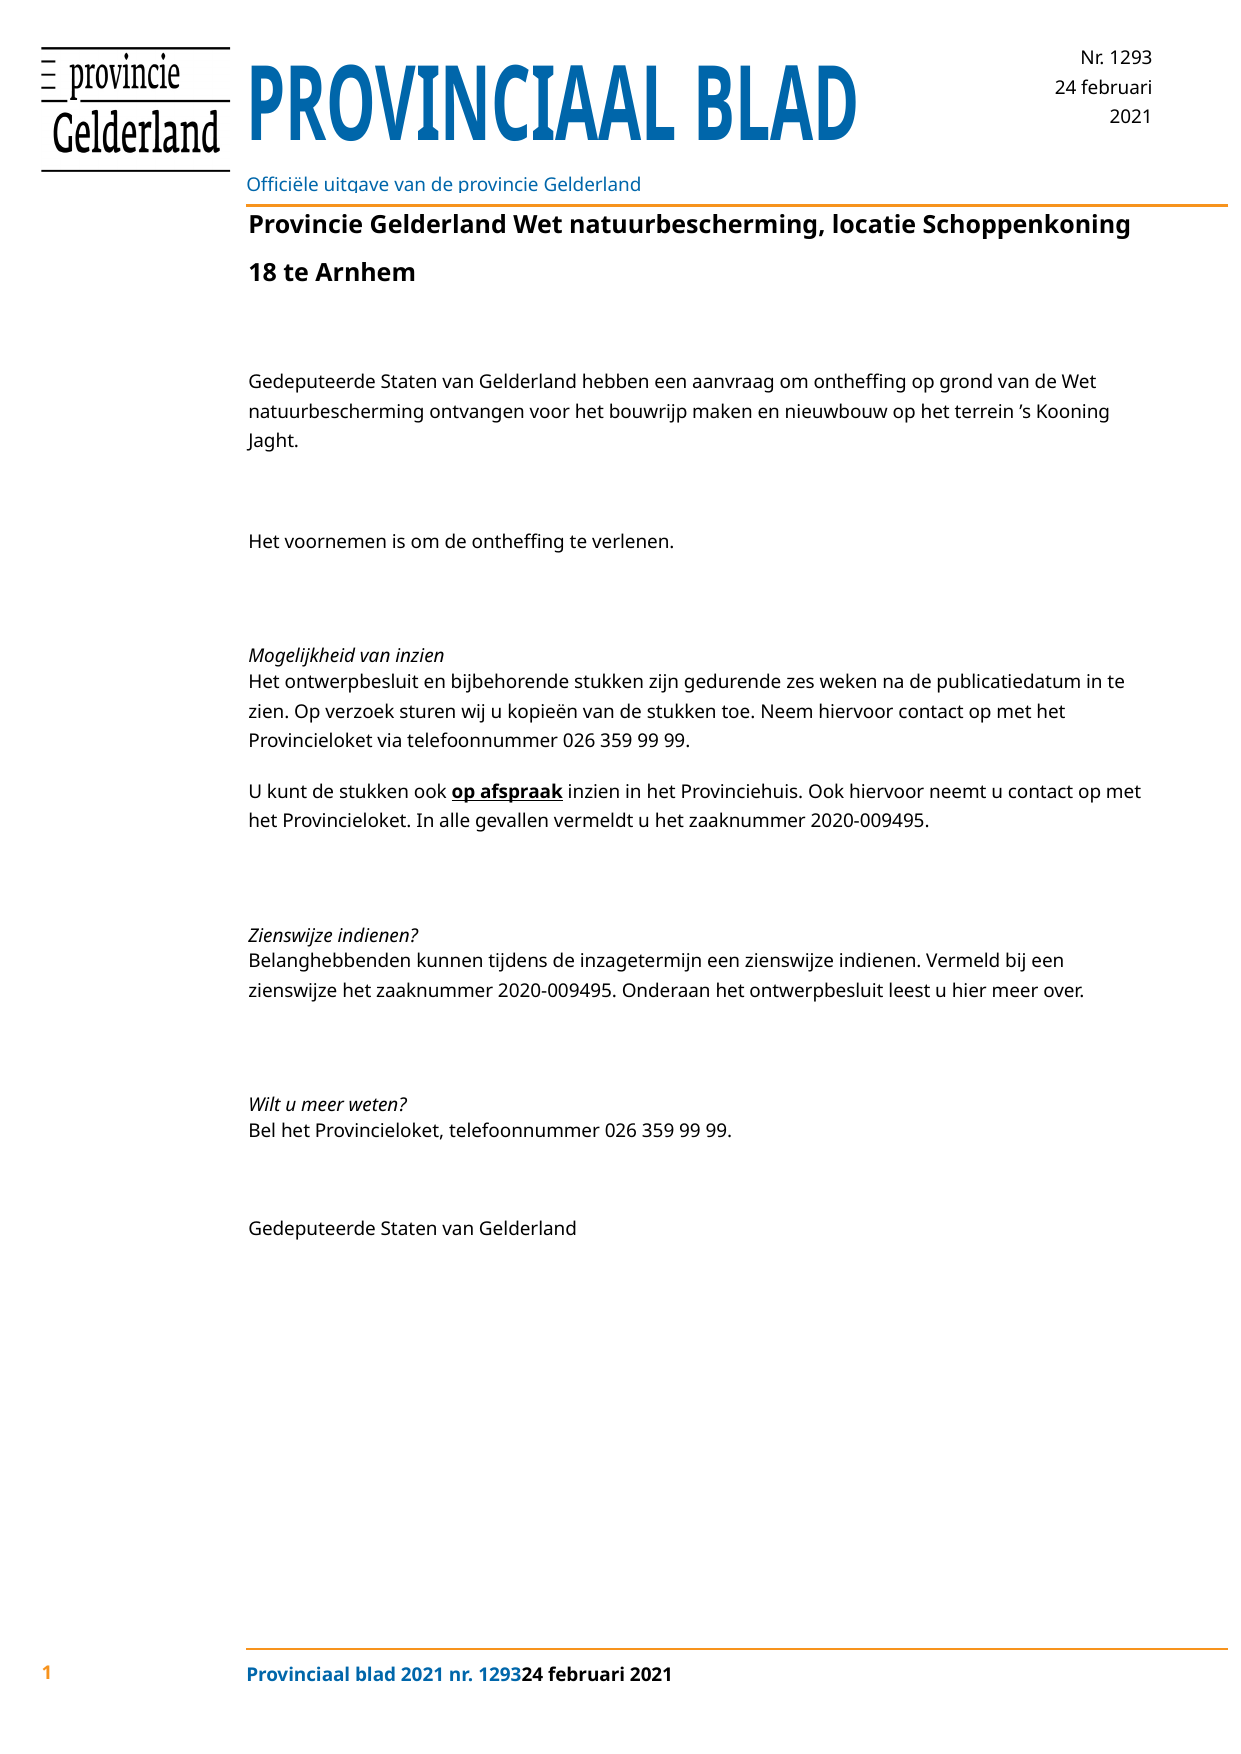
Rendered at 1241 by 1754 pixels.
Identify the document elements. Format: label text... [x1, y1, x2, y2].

text Gedeputeerde Staten van Gelderland [248, 1216, 1152, 1241]
text Provincie Gelderland Wet natuurbescherming, locatie Schoppenkoning 18 te Arnhem [248, 207, 1152, 288]
text Gedeputeerde Staten van Gelderland hebben een aanvraag om ontheffing op grond van de Wet natuurbescherming ontvangen voor het bouwrijp maken en nieuwbouw op het terrein ’s Kooning Jaght. [248, 368, 1152, 453]
text Het ontwerpbesluit en bijbehorende stukken zijn gedurende zes weken na de publicatiedatum in te zien. Op verzoek sturen wij u kopieën van de stukken toe. Neem hiervoor contact op met het Provincieloket via telefoonnummer 026 359 99 99. [248, 668, 1152, 753]
text Zienswijze indienen? [248, 922, 1152, 948]
text Het voornemen is om de ontheffing te verlenen. [248, 528, 1152, 554]
text Belanghebbenden kunnen tijdens de inzagetermijn een zienswijze indienen. Vermeld bij een zienswijze het zaaknummer 2020-009495. Onderaan het ontwerpbesluit leest u hier meer over. [248, 948, 1152, 1003]
text Mogelijkheid van inzien [248, 643, 1152, 668]
text Wilt u meer weten? [248, 1092, 1152, 1117]
text Bel het Provincieloket, telefoonnummer 026 359 99 99. [248, 1117, 1152, 1143]
text U kunt de stukken ook op afspraak inzien in het Provinciehuis. Ook hiervoor neemt u contact op met het Provincieloket. In alle gevallen vermeldt u het zaaknummer 2020-009495. [248, 778, 1152, 833]
picture [41, 47, 231, 172]
